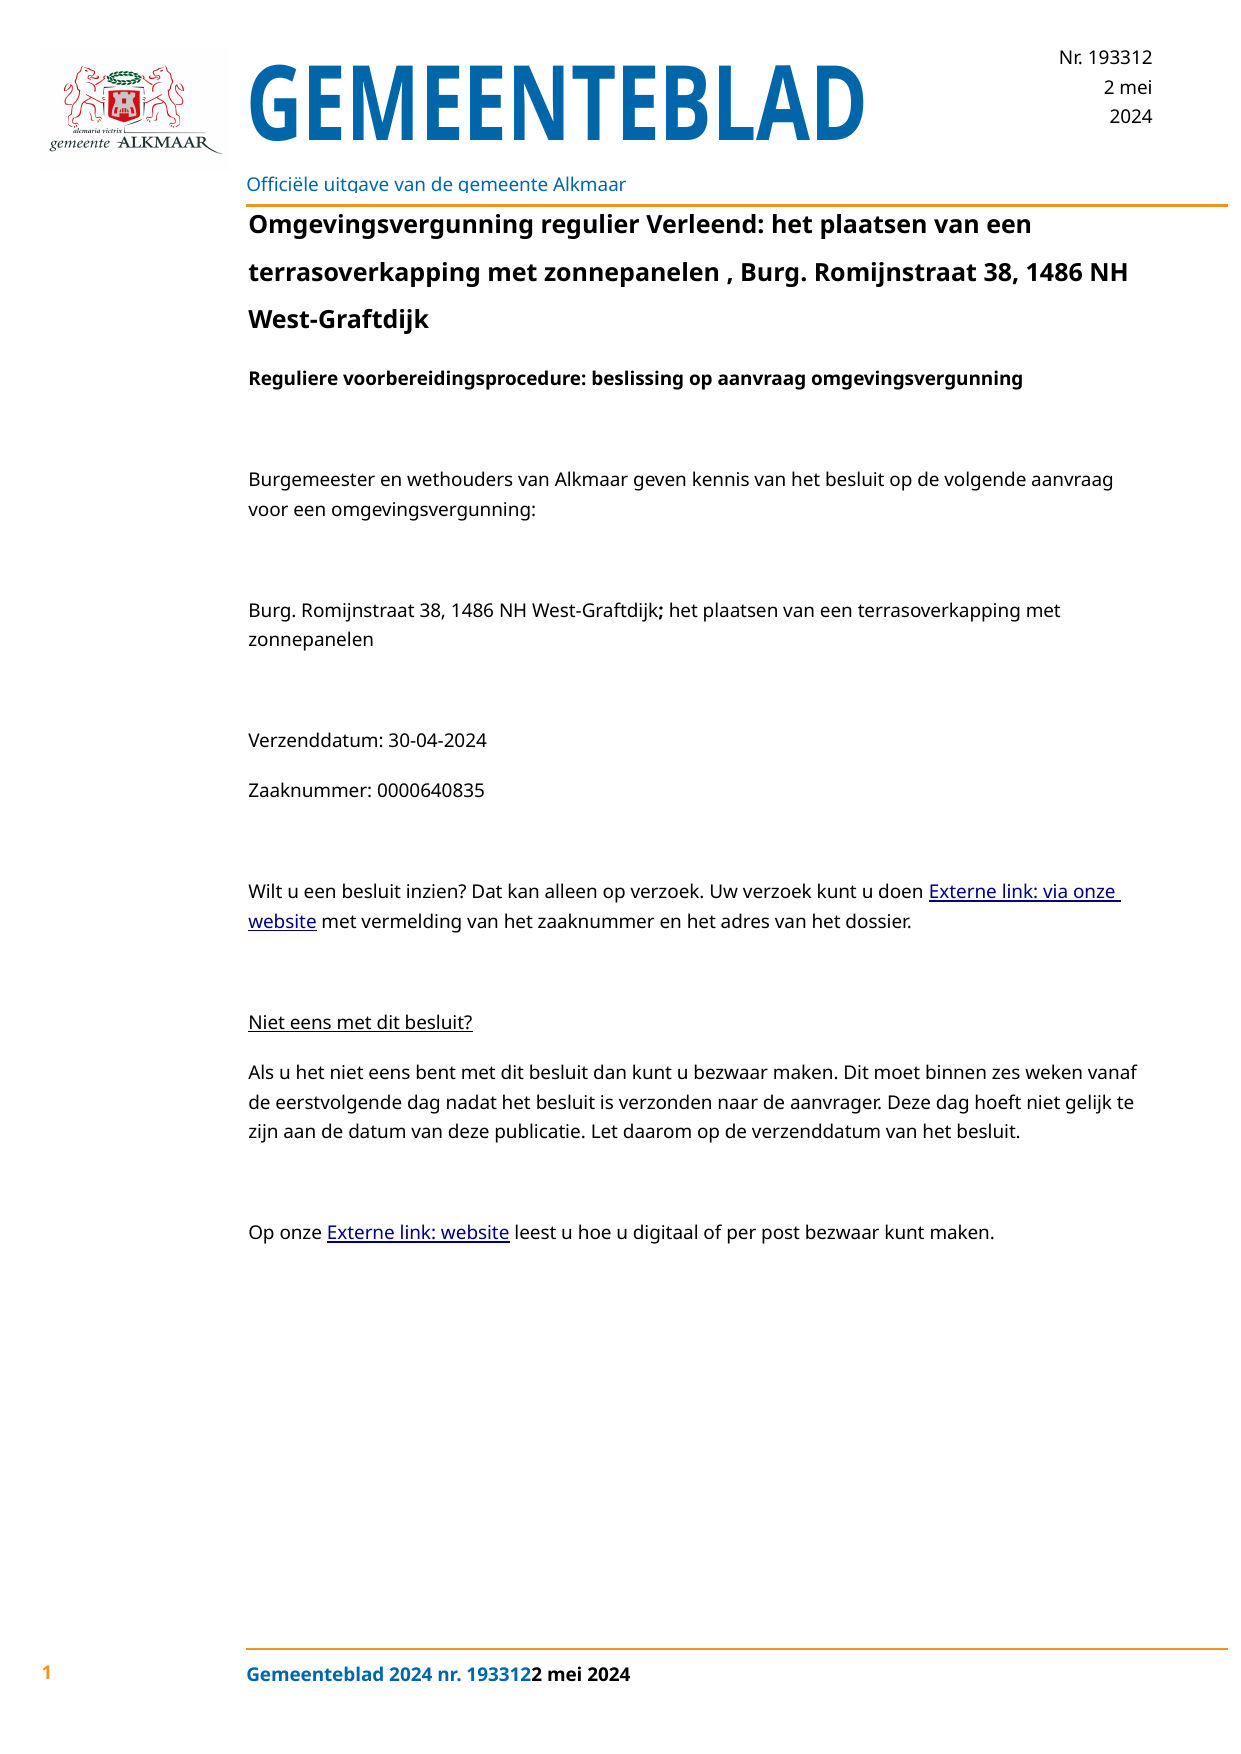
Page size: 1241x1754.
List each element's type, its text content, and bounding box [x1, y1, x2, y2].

text Zaaknummer: 0000640835 [248, 778, 1152, 803]
text Verzenddatum: 30-04-2024 [248, 727, 1152, 753]
text Reguliere voorbereidingsprocedure: beslissing op aanvraag omgevingsvergunning [248, 366, 1152, 391]
text Burgemeester en wethouders van Alkmaar geven kennis van het besluit op de volgende aanvraag voor een omgevingsvergunning: [248, 466, 1152, 522]
text Op onze Externe link: website leest u hoe u digitaal of per post bezwaar kunt maken. [248, 1219, 1152, 1245]
text Omgevingsvergunning regulier Verleend: het plaatsen van een terrasoverkapping met zonnepanelen , Burg. Romijnstraat 38, 1486 NH West-Graftdijk [248, 207, 1152, 336]
text Burg. Romijnstraat 38, 1486 NH West-Graftdijk; het plaatsen van een terrasoverkapping met zonnepanelen [248, 597, 1152, 652]
text Niet eens met dit besluit? [248, 1009, 1152, 1034]
text Wilt u een besluit inzien? Dat kan alleen op verzoek. Uw verzoek kunt u doen Externe link: via onze website met vermelding van het zaaknummer en het adres van het dossier. [248, 878, 1152, 934]
text Als u het niet eens bent met dit besluit dan kunt u bezwaar maken. Dit moet binnen zes weken vanaf de eerstvolgende dag nadat het besluit is verzonden naar de aanvrager. Deze dag hoeft niet gelijk te zijn aan de datum van deze publicatie. Let daarom op de verzenddatum van het besluit. [248, 1059, 1152, 1144]
picture [41, 47, 231, 172]
